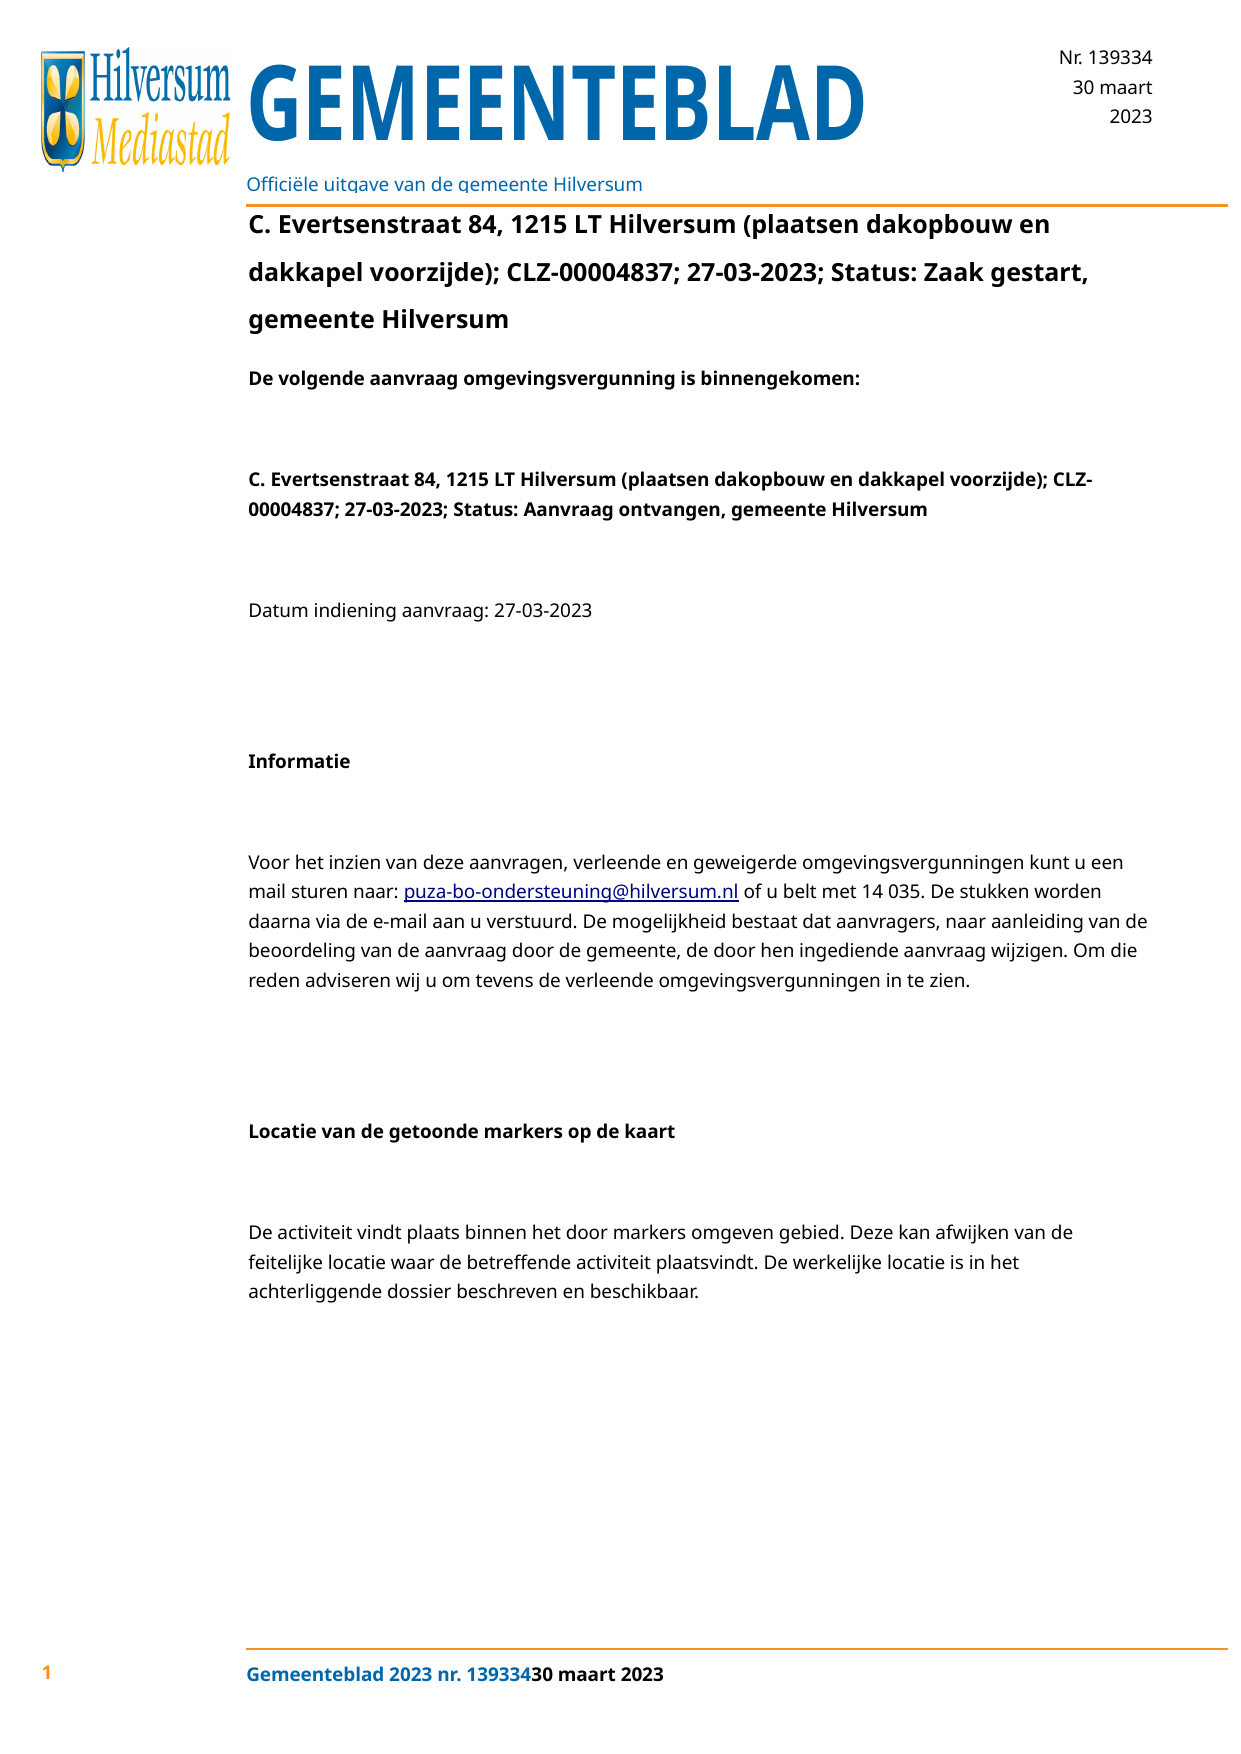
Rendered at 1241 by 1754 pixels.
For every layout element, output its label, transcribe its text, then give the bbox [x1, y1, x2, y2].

picture [41, 47, 231, 172]
text Voor het inzien van deze aanvragen, verleende en geweigerde omgevingsvergunningen kunt u een mail sturen naar: puza-bo-ondersteuning@hilversum.nl of u belt met 14 035. De stukken worden daarna via de e-mail aan u verstuurd. De mogelijkheid bestaat dat aanvragers, naar aanleiding van de beoordeling van de aanvraag door de gemeente, de door hen ingediende aanvraag wijzigen. Om die reden adviseren wij u om tevens de verleende omgevingsvergunningen in te zien. [248, 849, 1152, 993]
text De volgende aanvraag omgevingsvergunning is binnengekomen: [248, 366, 1152, 391]
text Locatie van de getoonde markers op de kaart [248, 1118, 1152, 1144]
text Informatie [248, 748, 1152, 774]
text De activiteit vindt plaats binnen het door markers omgeven gebied. Deze kan afwijken van de feitelijke locatie waar de betreffende activiteit plaatsvindt. De werkelijke locatie is in het achterliggende dossier beschreven en beschikbaar. [248, 1219, 1152, 1304]
text Datum indiening aanvraag: 27-03-2023 [248, 597, 1152, 622]
text C. Evertsenstraat 84, 1215 LT Hilversum (plaatsen dakopbouw en dakkapel voorzijde); CLZ-00004837; 27-03-2023; Status: Aanvraag ontvangen, gemeente Hilversum [248, 466, 1152, 522]
text C. Evertsenstraat 84, 1215 LT Hilversum (plaatsen dakopbouw en dakkapel voorzijde); CLZ-00004837; 27-03-2023; Status: Zaak gestart, gemeente Hilversum [248, 207, 1152, 336]
